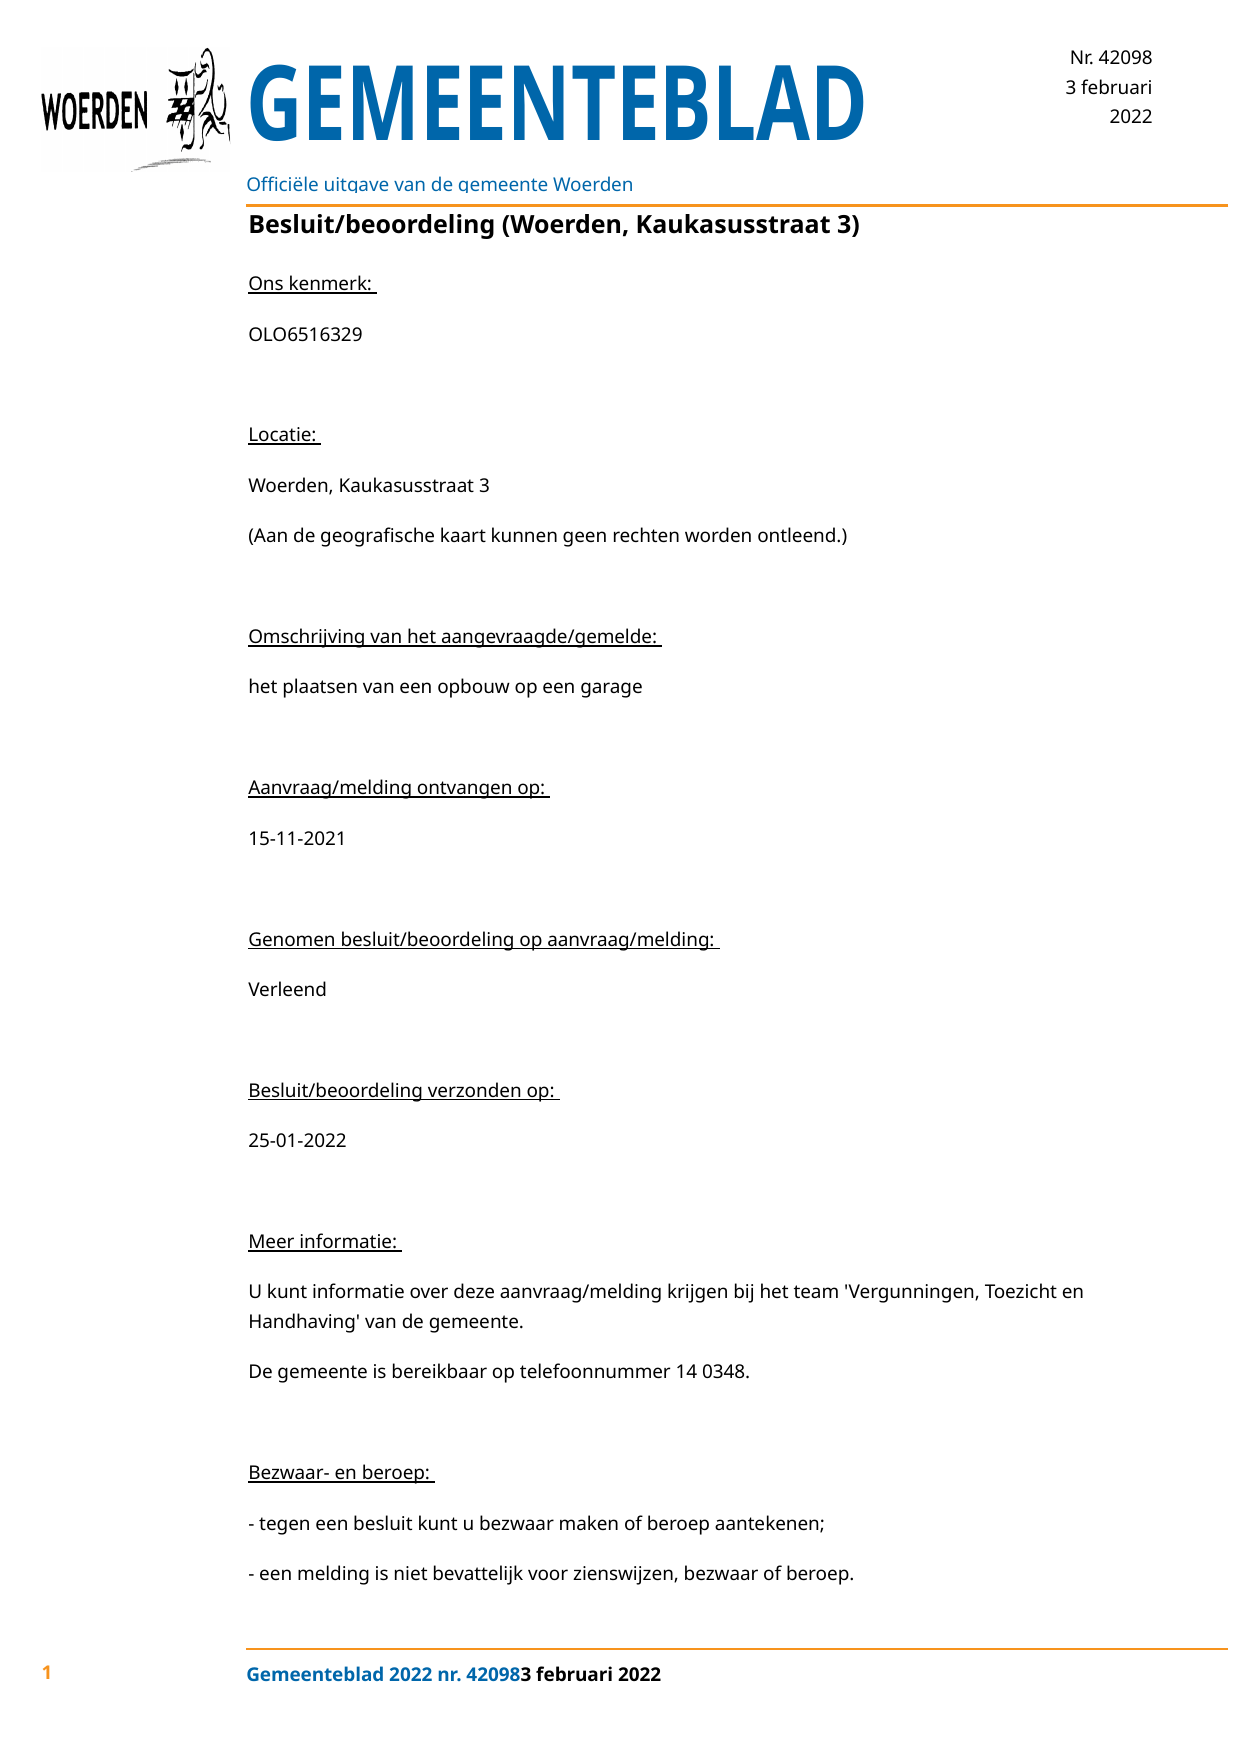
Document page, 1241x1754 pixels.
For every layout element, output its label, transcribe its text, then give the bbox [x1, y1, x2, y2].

text - een melding is niet bevattelijk voor zienswijzen, bezwaar of beroep. [248, 1560, 1152, 1586]
text Aanvraag/melding ontvangen op: [248, 774, 1152, 800]
text Omschrijving van het aangevraagde/gemelde: [248, 623, 1152, 649]
text Bezwaar- en beroep: [248, 1459, 1152, 1485]
picture [41, 47, 231, 172]
text Ons kenmerk: [248, 270, 1152, 296]
text U kunt informatie over deze aanvraag/melding krijgen bij het team 'Vergunningen, Toezicht en Handhaving' van de gemeente. [248, 1279, 1152, 1334]
text Besluit/beoordeling (Woerden, Kaukasusstraat 3) [248, 207, 1152, 241]
text - tegen een besluit kunt u bezwaar maken of beroep aantekenen; [248, 1510, 1152, 1536]
text 15-11-2021 [248, 825, 1152, 851]
text 25-01-2022 [248, 1127, 1152, 1153]
text (Aan de geografische kaart kunnen geen rechten worden ontleend.) [248, 522, 1152, 548]
text OLO6516329 [248, 321, 1152, 346]
text Woerden, Kaukasusstraat 3 [248, 472, 1152, 498]
text Verleend [248, 976, 1152, 1002]
text Locatie: [248, 422, 1152, 447]
text De gemeente is bereikbaar op telefoonnummer 14 0348. [248, 1359, 1152, 1384]
text Besluit/beoordeling verzonden op: [248, 1077, 1152, 1103]
text Genomen besluit/beoordeling op aanvraag/melding: [248, 926, 1152, 951]
text Meer informatie: [248, 1228, 1152, 1254]
text het plaatsen van een opbouw op een garage [248, 674, 1152, 699]
